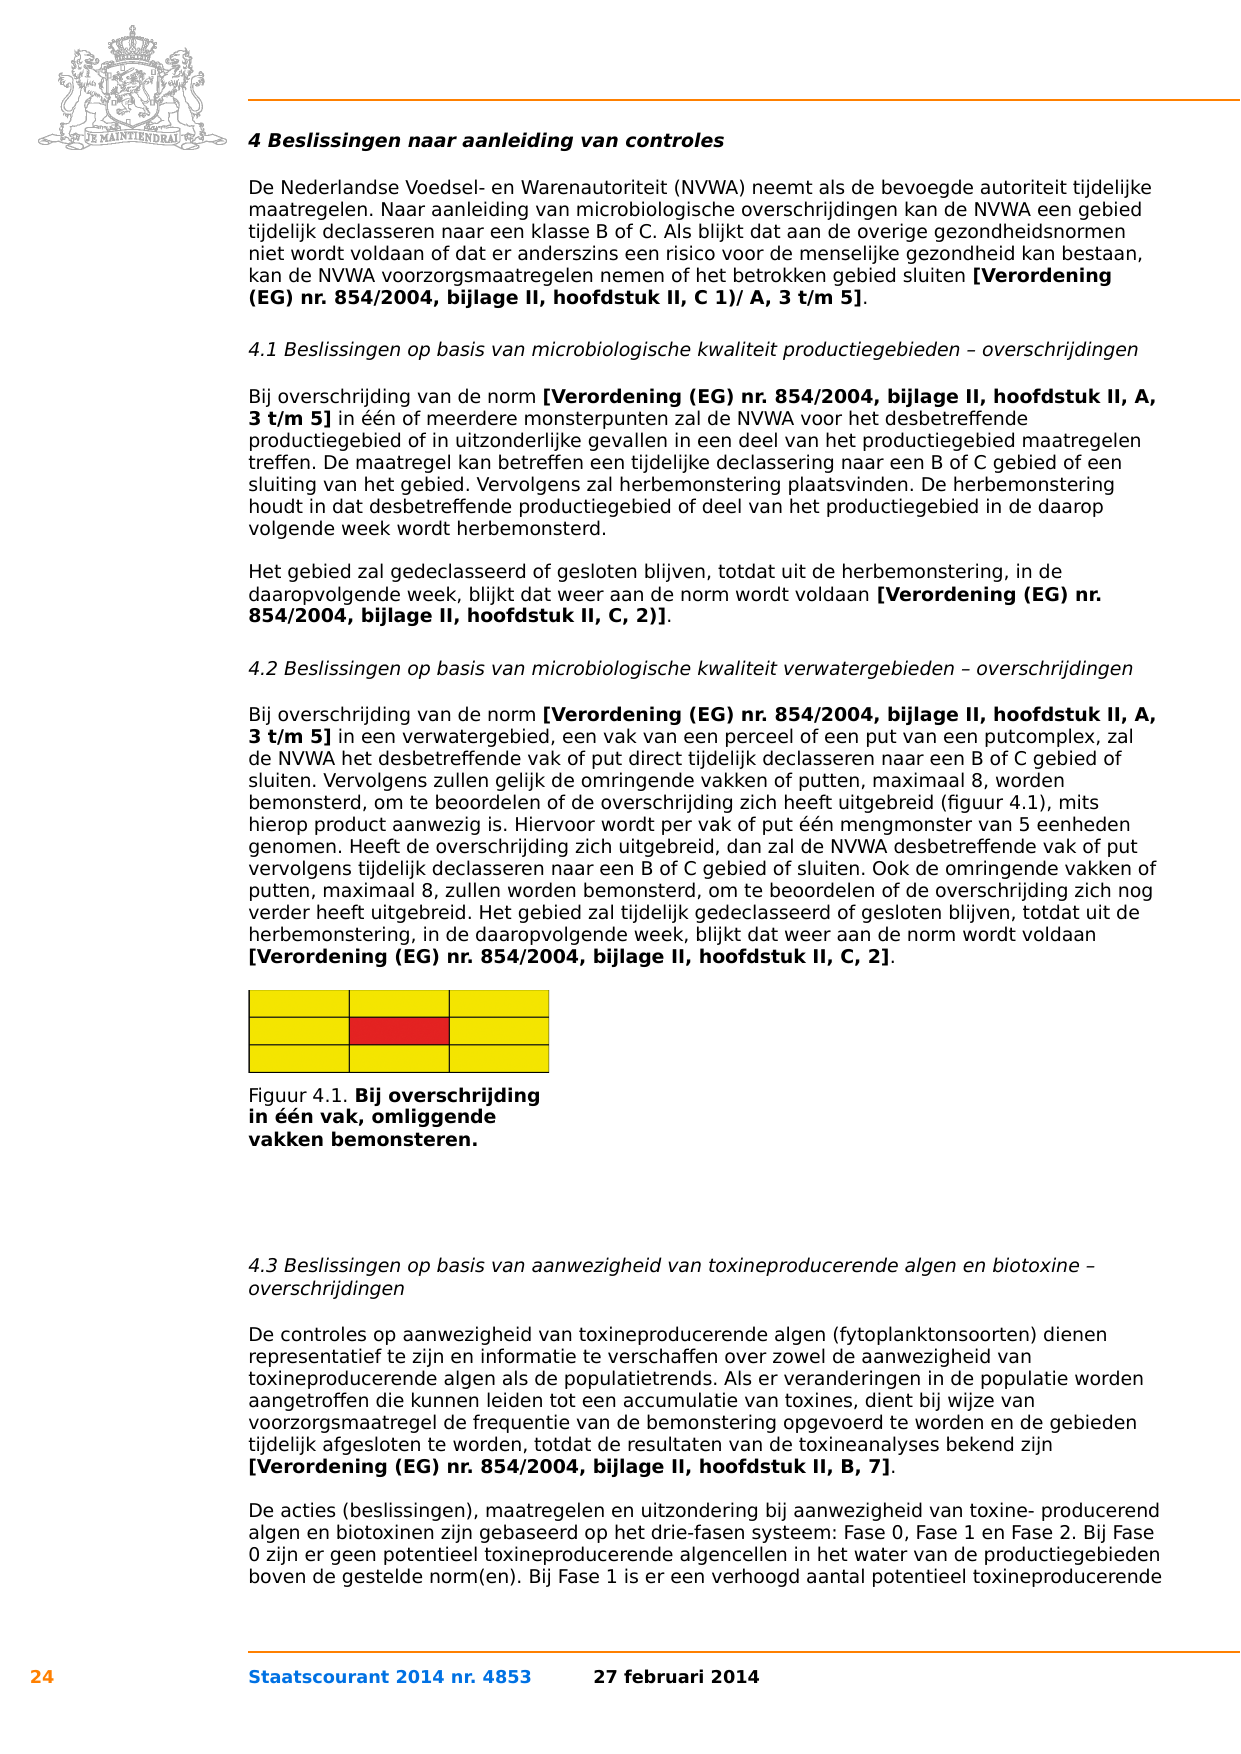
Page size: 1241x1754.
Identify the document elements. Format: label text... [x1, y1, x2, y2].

text De Nederlandse Voedsel- en Warenautoriteit (NVWA) neemt als de bevoegde autoriteit tijdelijke maatregelen. Naar aanleiding van microbiologische overschrijdingen kan de NVWA een gebied tijdelijk declasseren naar een klasse B of C. Als blijkt dat aan de overige gezondheidsnormen niet wordt voldaan of dat er anderszins een risico voor de menselijke gezondheid kan bestaan, kan de NVWA voorzorgsmaatregelen nemen of het betrokken gebied sluiten [Verordening (EG) nr. 854/2004, bijlage II, hoofdstuk II, C 1)/ A, 3 t/m 5]. [248, 177, 1163, 309]
subtitle 4 Beslissingen naar aanleiding van controles [248, 130, 1163, 152]
subtitle 4.3 Beslissingen op basis van aanwezigheid van toxineproducerende algen en biotoxine – overschrijdingen [248, 1255, 1163, 1299]
picture [248, 990, 550, 1073]
text Bij overschrijding van de norm [Verordening (EG) nr. 854/2004, bijlage II, hoofdstuk II, A, 3 t/m 5] in een verwatergebied, een vak van een perceel of een put van een putcomplex, zal de NVWA het desbetreffende vak of put direct tijdelijk declasseren naar een B of C gebied of sluiten. Vervolgens zullen gelijk de omringende vakken of putten, maximaal 8, worden bemonsterd, om te beoordelen of de overschrijding zich heeft uitgebreid (figuur 4.1), mits hierop product aanwezig is. Hiervoor wordt per vak of put één mengmonster van 5 eenheden genomen. Heeft de overschrijding zich uitgebreid, dan zal de NVWA desbetreffende vak of put vervolgens tijdelijk declasseren naar een B of C gebied of sluiten. Ook de omringende vakken of putten, maximaal 8, zullen worden bemonsterd, om te beoordelen of de overschrijding zich nog verder heeft uitgebreid. Het gebied zal tijdelijk gedeclasseerd of gesloten blijven, totdat uit de herbemonstering, in de daaropvolgende week, blijkt dat weer aan de norm wordt voldaan [Verordening (EG) nr. 854/2004, bijlage II, hoofdstuk II, C, 2]. [248, 704, 1163, 968]
text Bij overschrijding van de norm [Verordening (EG) nr. 854/2004, bijlage II, hoofdstuk II, A, 3 t/m 5] in één of meerdere monsterpunten zal de NVWA voor het desbetreffende productiegebied of in uitzonderlijke gevallen in een deel van het productiegebied maatregelen treffen. De maatregel kan betreffen een tijdelijke declassering naar een B of C gebied of een sluiting van het gebied. Vervolgens zal herbemonstering plaatsvinden. De herbemonstering houdt in dat desbetreffende productiegebied of deel van het productiegebied in de daarop volgende week wordt herbemonsterd. [248, 386, 1163, 539]
picture [38, 25, 227, 150]
subtitle 4.1 Beslissingen op basis van microbiologische kwaliteit productiegebieden – overschrijdingen [248, 339, 1163, 361]
text De controles op aanwezigheid van toxineproducerende algen (fytoplanktonsoorten) dienen representatief te zijn en informatie te verschaffen over zowel de aanwezigheid van toxineproducerende algen als de populatietrends. Als er veranderingen in de populatie worden aangetroffen die kunnen leiden tot een accumulatie van toxines, dient bij wijze van voorzorgsmaatregel de frequentie van de bemonstering opgevoerd te worden en de gebieden tijdelijk afgesloten te worden, totdat de resultaten van de toxineanalyses bekend zijn [Verordening (EG) nr. 854/2004, bijlage II, hoofdstuk II, B, 7]. [248, 1324, 1163, 1478]
subtitle 4.2 Beslissingen op basis van microbiologische kwaliteit verwatergebieden – overschrijdingen [248, 657, 1163, 679]
text Figuur 4.1. Bij overschrijding in één vak, omliggende vakken bemonsteren. [248, 1084, 549, 1150]
text Het gebied zal gedeclasseerd of gesloten blijven, totdat uit de herbemonstering, in de daaropvolgende week, blijkt dat weer aan de norm wordt voldaan [Verordening (EG) nr. 854/2004, bijlage II, hoofdstuk II, C, 2)]. [248, 561, 1163, 627]
text De acties (beslissingen), maatregelen en uitzondering bij aanwezigheid van toxine- producerend algen en biotoxinen zijn gebaseerd op het drie-fasen systeem: Fase 0, Fase 1 en Fase 2. Bij Fase 0 zijn er geen potentieel toxineproducerende algencellen in het water van de productiegebieden boven de gestelde norm(en). Bij Fase 1 is er een verhoogd aantal potentieel toxineproducerende [248, 1500, 1163, 1588]
